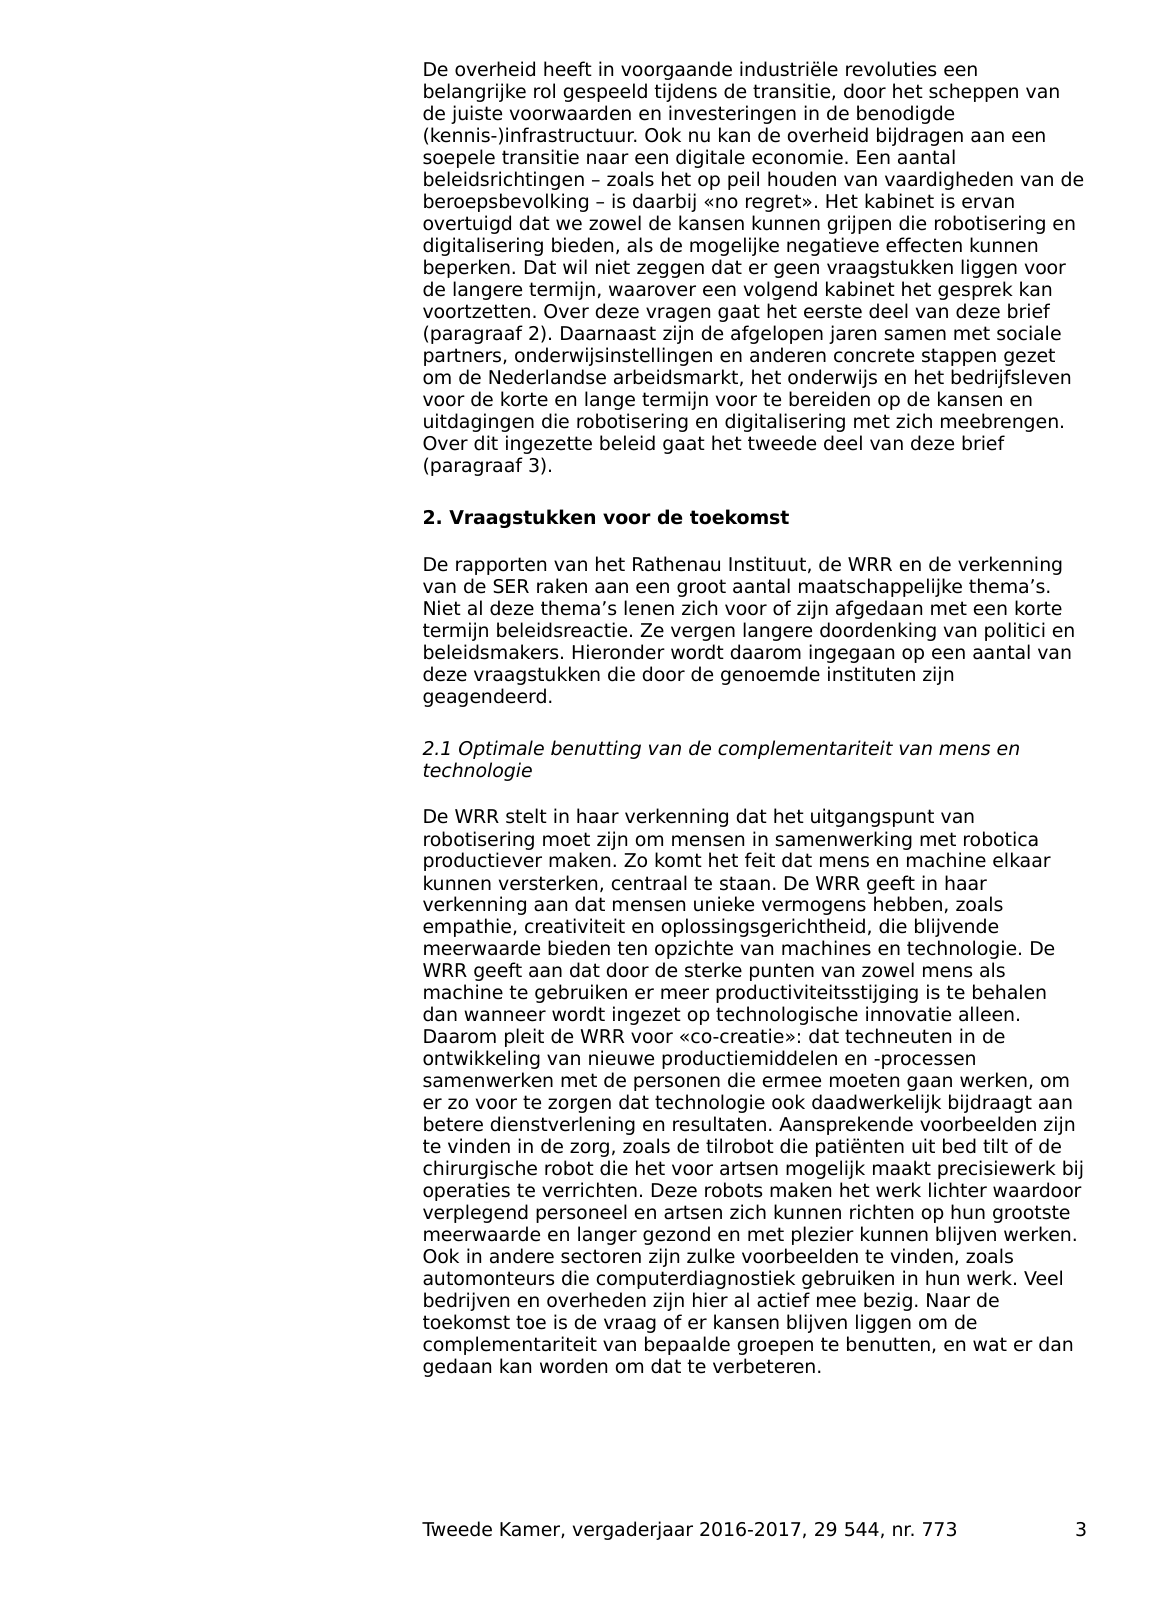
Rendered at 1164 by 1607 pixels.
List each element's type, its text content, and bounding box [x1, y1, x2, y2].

text De rapporten van het Rathenau Instituut, de WRR en de verkenning van de SER raken aan een groot aantal maatschappelijke thema’s. Niet al deze thema’s lenen zich voor of zijn afgedaan met een korte termijn beleidsreactie. Ze vergen langere doordenking van politici en beleidsmakers. Hieronder wordt daarom ingegaan op een aantal van deze vraagstukken die door de genoemde instituten zijn geagendeerd. [422, 554, 1087, 707]
text De WRR stelt in haar verkenning dat het uitgangspunt van robotisering moet zijn om mensen in samenwerking met robotica productiever maken. Zo komt het feit dat mens en machine elkaar kunnen versterken, centraal te staan. De WRR geeft in haar verkenning aan dat mensen unieke vermogens hebben, zoals empathie, creativiteit en oplossingsgerichtheid, die blijvende meerwaarde bieden ten opzichte van machines en technologie. De WRR geeft aan dat door de sterke punten van zowel mens als machine te gebruiken er meer productiviteitsstijging is te behalen dan wanneer wordt ingezet op technologische innovatie alleen. Daarom pleit de WRR voor «co-creatie»: dat techneuten in de ontwikkeling van nieuwe productiemiddelen en -processen samenwerken met de personen die ermee moeten gaan werken, om er zo voor te zorgen dat technologie ook daadwerkelijk bijdraagt aan betere dienstverlening en resultaten. Aansprekende voorbeelden zijn te vinden in de zorg, zoals de tilrobot die patiënten uit bed tilt of de chirurgische robot die het voor artsen mogelijk maakt precisiewerk bij operaties te verrichten. Deze robots maken het werk lichter waardoor verplegend personeel en artsen zich kunnen richten op hun grootste meerwaarde en langer gezond en met plezier kunnen blijven werken. Ook in andere sectoren zijn zulke voorbeelden te vinden, zoals automonteurs die computerdiagnostiek gebruiken in hun werk. Veel bedrijven en overheden zijn hier al actief mee bezig. Naar de toekomst toe is de vraag of er kansen blijven liggen om de complementariteit van bepaalde groepen te benutten, en wat er dan gedaan kan worden om dat te verbeteren. [422, 806, 1087, 1378]
subtitle 2. Vraagstukken voor de toekomst [422, 507, 1087, 529]
text De overheid heeft in voorgaande industriële revoluties een belangrijke rol gespeeld tijdens de transitie, door het scheppen van de juiste voorwaarden en investeringen in de benodigde (kennis-)infrastructuur. Ook nu kan de overheid bijdragen aan een soepele transitie naar een digitale economie. Een aantal beleidsrichtingen – zoals het op peil houden van vaardigheden van de beroepsbevolking – is daarbij «no regret». Het kabinet is ervan overtuigd dat we zowel de kansen kunnen grijpen die robotisering en digitalisering bieden, als de mogelijke negatieve effecten kunnen beperken. Dat wil niet zeggen dat er geen vraagstukken liggen voor de langere termijn, waarover een volgend kabinet het gesprek kan voortzetten. Over deze vragen gaat het eerste deel van deze brief (paragraaf 2). Daarnaast zijn de afgelopen jaren samen met sociale partners, onderwijsinstellingen en anderen concrete stappen gezet om de Nederlandse arbeidsmarkt, het onderwijs en het bedrijfsleven voor de korte en lange termijn voor te bereiden op de kansen en uitdagingen die robotisering en digitalisering met zich meebrengen. Over dit ingezette beleid gaat het tweede deel van deze brief (paragraaf 3). [422, 59, 1087, 477]
subtitle 2.1 Optimale benutting van de complementariteit van mens en technologie [422, 737, 1087, 781]
